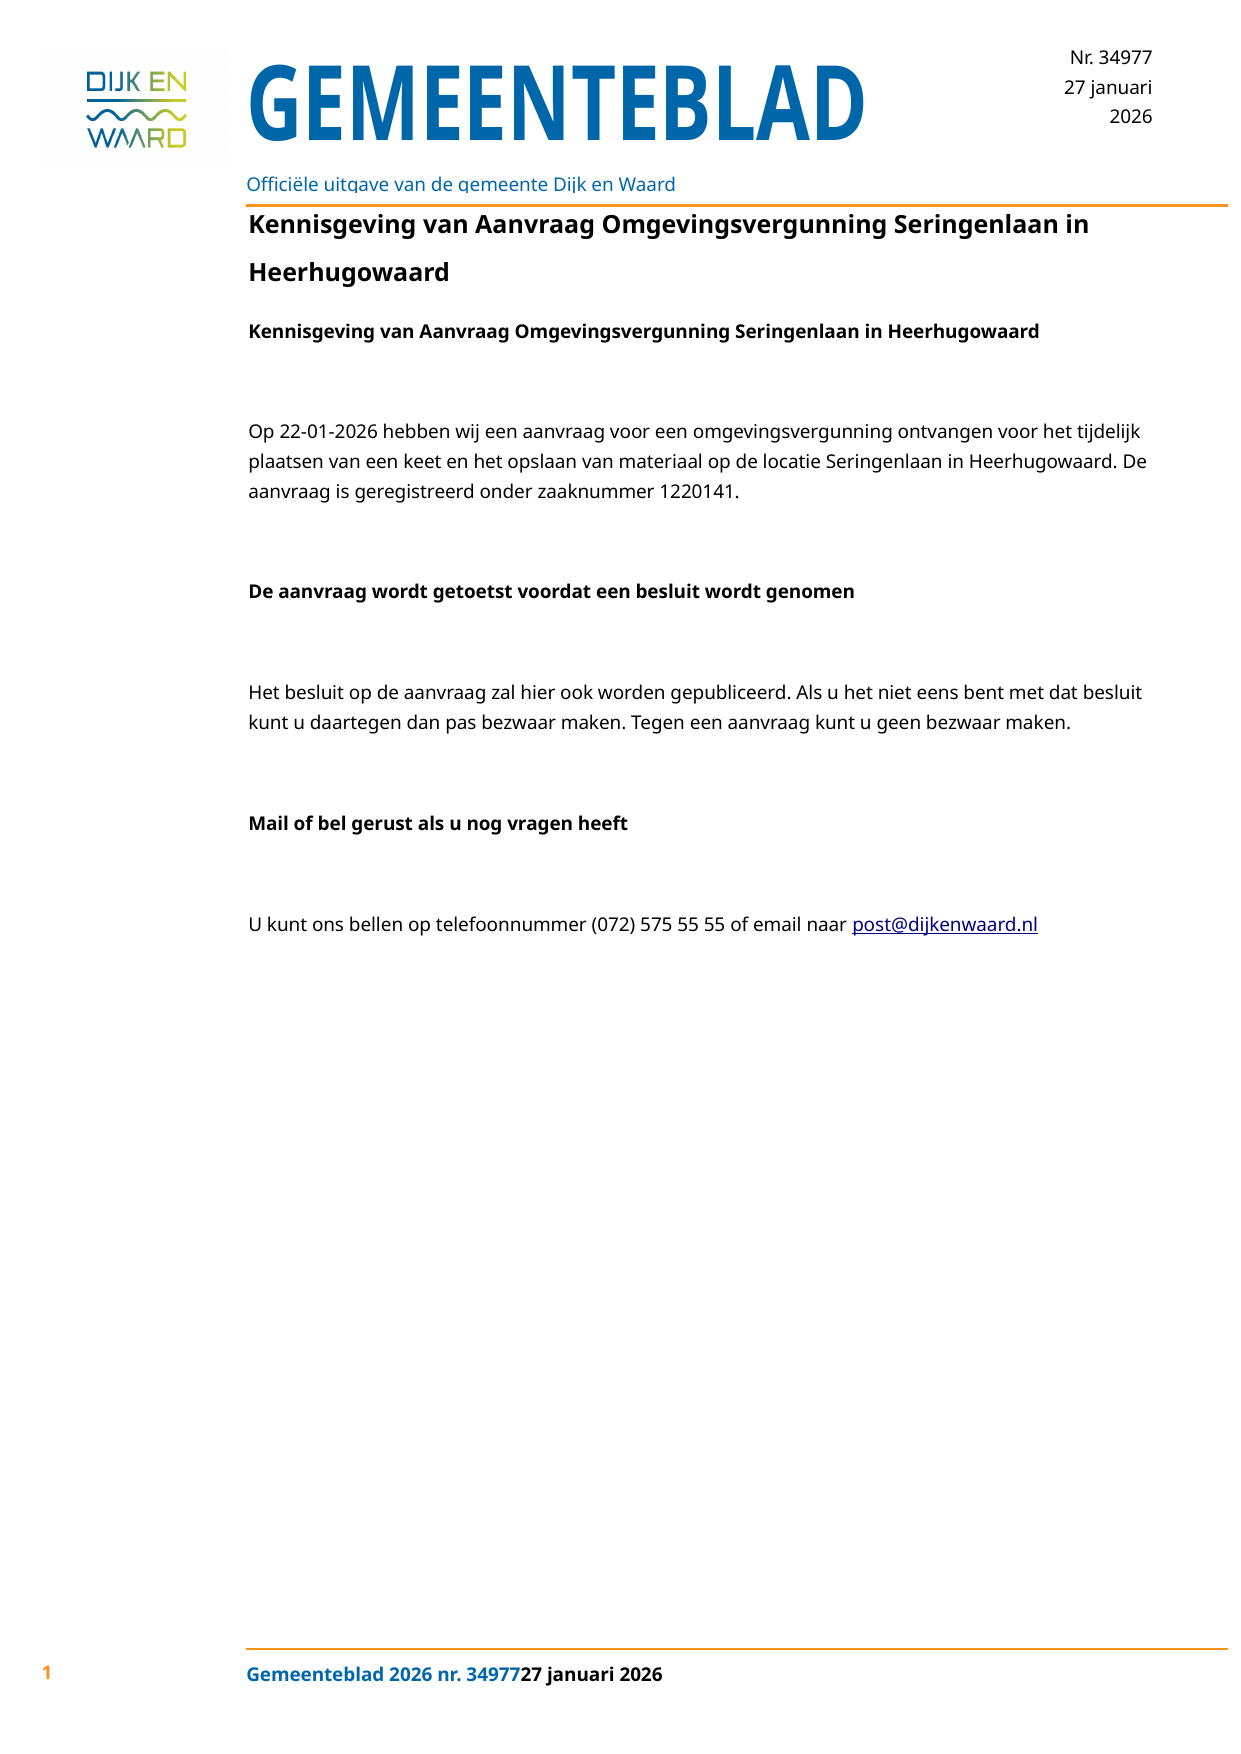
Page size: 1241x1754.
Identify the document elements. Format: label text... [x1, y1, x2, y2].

text Kennisgeving van Aanvraag Omgevingsvergunning Seringenlaan in Heerhugowaard [248, 207, 1152, 288]
text Kennisgeving van Aanvraag Omgevingsvergunning Seringenlaan in Heerhugowaard [248, 318, 1152, 344]
text U kunt ons bellen op telefoonnummer (072) 575 55 55 of email naar post@dijkenwaard.nl [248, 911, 1152, 937]
text Mail of bel gerust als u nog vragen heeft [248, 810, 1152, 836]
text Het besluit op de aanvraag zal hier ook worden gepubliceerd. Als u het niet eens bent met dat besluit kunt u daartegen dan pas bezwaar maken. Tegen een aanvraag kunt u geen bezwaar maken. [248, 679, 1152, 735]
text Op 22-01-2026 hebben wij een aanvraag voor een omgevingsvergunning ontvangen voor het tijdelijk plaatsen van een keet en het opslaan van materiaal op de locatie Seringenlaan in Heerhugowaard. De aanvraag is geregistreerd onder zaaknummer 1220141. [248, 419, 1152, 504]
picture [41, 47, 231, 172]
text De aanvraag wordt getoetst voordat een besluit wordt genomen [248, 579, 1152, 604]
